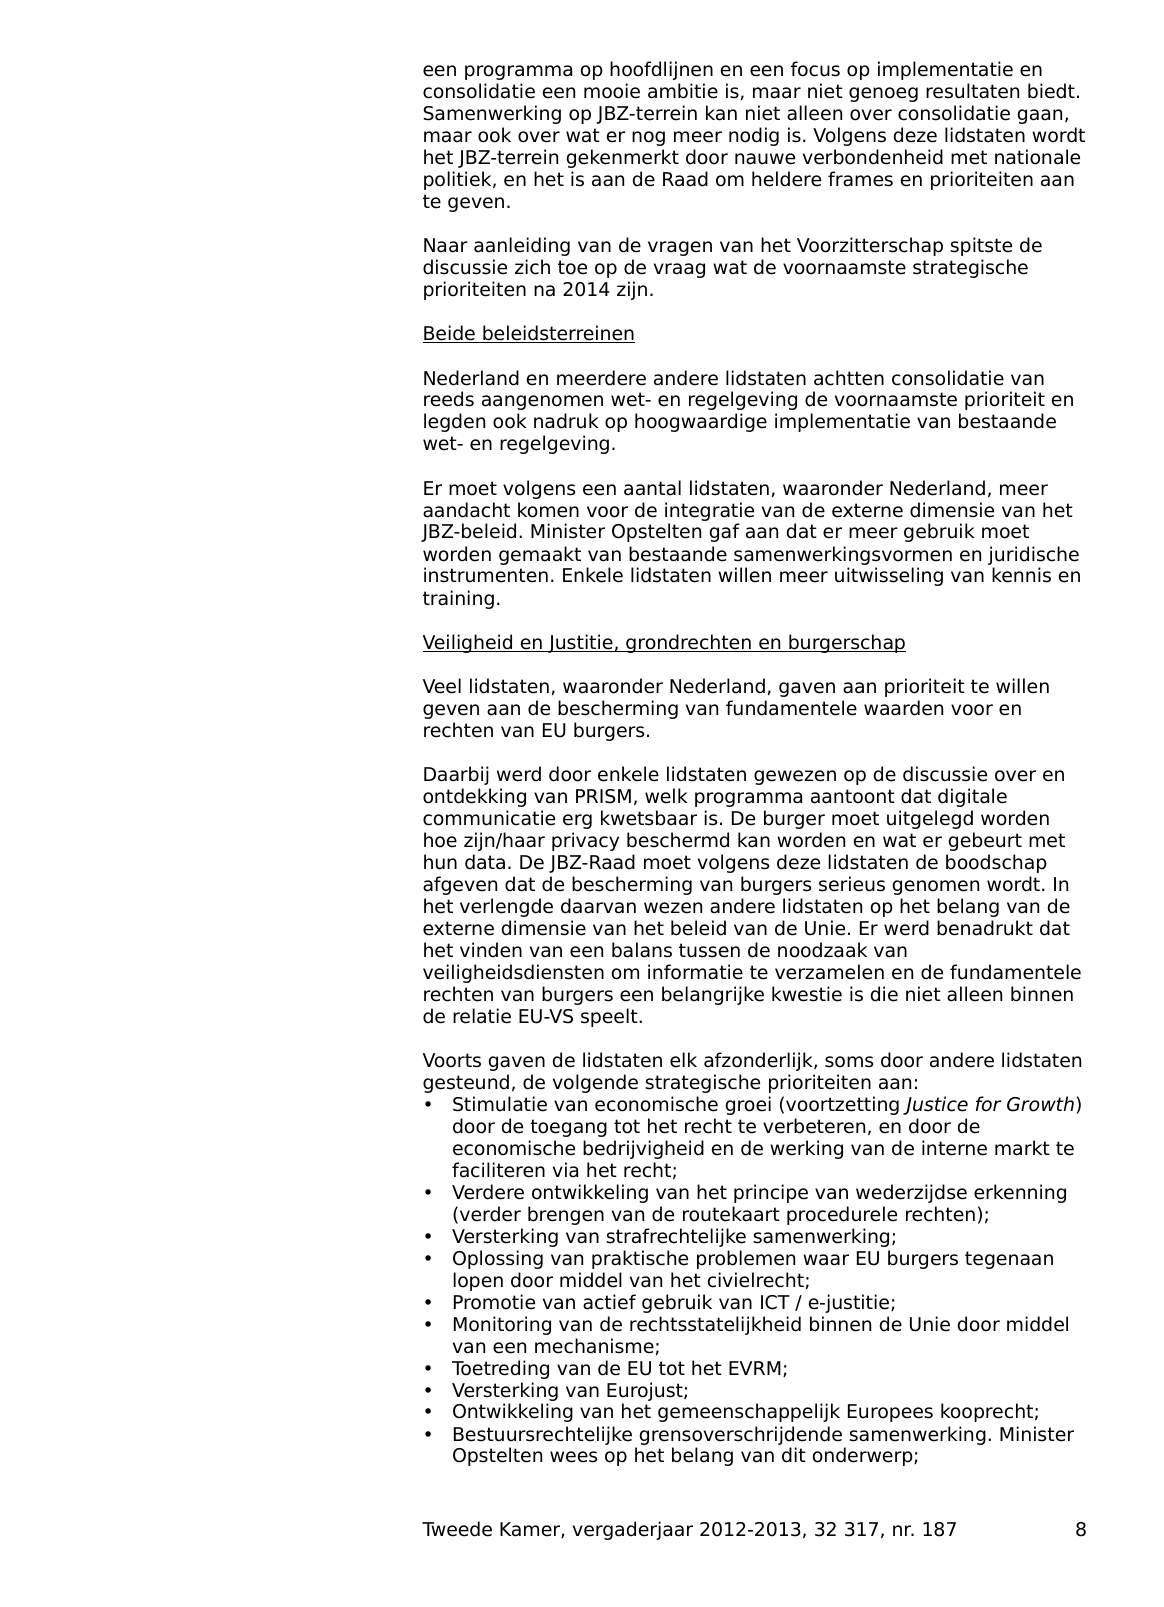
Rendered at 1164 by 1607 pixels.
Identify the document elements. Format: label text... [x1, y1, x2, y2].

text • Ontwikkeling van het gemeenschappelijk Europees kooprecht; [422, 1401, 1087, 1423]
text • Promotie van actief gebruik van ICT / e-justitie; [422, 1292, 1087, 1313]
text • Verdere ontwikkeling van het principe van wederzijdse erkenning (verder brengen van de routekaart procedurele rechten); [422, 1182, 1087, 1226]
text Daarbij werd door enkele lidstaten gewezen op de discussie over en ontdekking van PRISM, welk programma aantoont dat digitale communicatie erg kwetsbaar is. De burger moet uitgelegd worden hoe zijn/haar privacy beschermd kan worden en wat er gebeurt met hun data. De JBZ-Raad moet volgens deze lidstaten de boodschap afgeven dat de bescherming van burgers serieus genomen wordt. In het verlengde daarvan wezen andere lidstaten op het belang van de externe dimensie van het beleid van de Unie. Er werd benadrukt dat het vinden van een balans tussen de noodzaak van veiligheidsdiensten om informatie te verzamelen en de fundamentele rechten van burgers een belangrijke kwestie is die niet alleen binnen de relatie EU-VS speelt. [422, 764, 1087, 1028]
text Veel lidstaten, waaronder Nederland, gaven aan prioriteit te willen geven aan de bescherming van fundamentele waarden voor en rechten van EU burgers. [422, 676, 1087, 742]
text • Versterking van strafrechtelijke samenwerking; [422, 1226, 1087, 1248]
text een programma op hoofdlijnen en een focus op implementatie en consolidatie een mooie ambitie is, maar niet genoeg resultaten biedt. Samenwerking op JBZ-terrein kan niet alleen over consolidatie gaan, maar ook over wat er nog meer nodig is. Volgens deze lidstaten wordt het JBZ-terrein gekenmerkt door nauwe verbondenheid met nationale politiek, en het is aan de Raad om heldere frames en prioriteiten aan te geven. [422, 59, 1087, 213]
text Nederland en meerdere andere lidstaten achtten consolidatie van reeds aangenomen wet- en regelgeving de voornaamste prioriteit en legden ook nadruk op hoogwaardige implementatie van bestaande wet- en regelgeving. [422, 367, 1087, 455]
text • Toetreding van de EU tot het EVRM; [422, 1357, 1087, 1379]
text Er moet volgens een aantal lidstaten, waaronder Nederland, meer aandacht komen voor de integratie van de externe dimensie van het JBZ-beleid. Minister Opstelten gaf aan dat er meer gebruik moet worden gemaakt van bestaande samenwerkingsvormen en juridische instrumenten. Enkele lidstaten willen meer uitwisseling van kennis en training. [422, 477, 1087, 609]
subtitle Beide beleidsterreinen [422, 323, 1087, 345]
text • Bestuursrechtelijke grensoverschrijdende samenwerking. Minister Opstelten wees op het belang van dit onderwerp; [422, 1423, 1087, 1467]
text Voorts gaven de lidstaten elk afzonderlijk, soms door andere lidstaten gesteund, de volgende strategische prioriteiten aan: [422, 1050, 1087, 1094]
text • Monitoring van de rechtsstatelijkheid binnen de Unie door middel van een mechanisme; [422, 1313, 1087, 1357]
text Naar aanleiding van de vragen van het Voorzitterschap spitste de discussie zich toe op de vraag wat de voornaamste strategische prioriteiten na 2014 zijn. [422, 235, 1087, 301]
text • Versterking van Eurojust; [422, 1379, 1087, 1401]
text • Stimulatie van economische groei (voortzetting Justice for Growth) door de toegang tot het recht te verbeteren, en door de economische bedrijvigheid en de werking van de interne markt te faciliteren via het recht; [422, 1094, 1087, 1182]
text • Oplossing van praktische problemen waar EU burgers tegenaan lopen door middel van het civielrecht; [422, 1248, 1087, 1292]
subtitle Veiligheid en Justitie, grondrechten en burgerschap [422, 632, 1087, 653]
